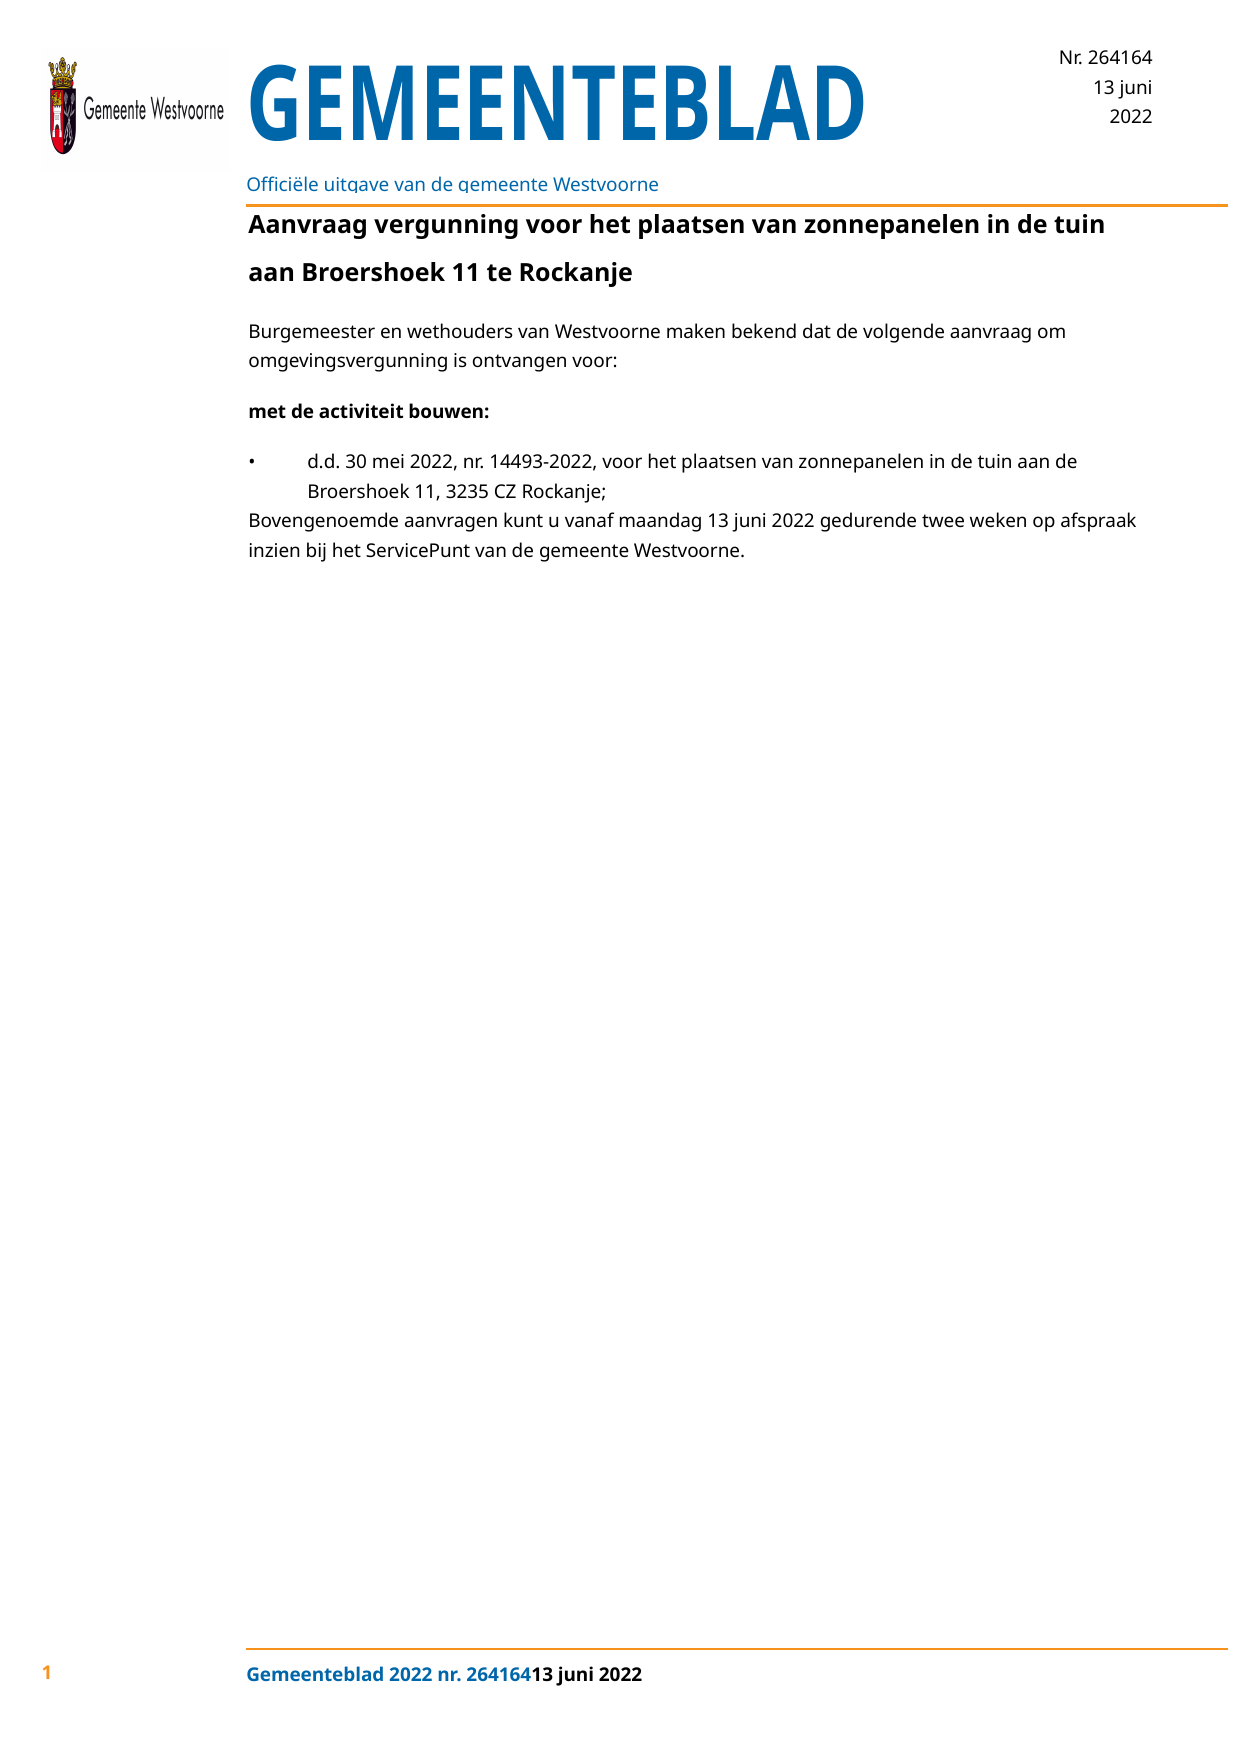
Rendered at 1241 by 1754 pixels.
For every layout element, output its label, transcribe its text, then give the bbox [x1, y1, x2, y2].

text Bovengenoemde aanvragen kunt u vanaf maandag 13 juni 2022 gedurende twee weken op afspraak inzien bij het ServicePunt van de gemeente Westvoorne. [248, 507, 1152, 563]
picture [41, 47, 231, 172]
text met de activiteit bouwen: [248, 398, 1152, 424]
text Burgemeester en wethouders van Westvoorne maken bekend dat de volgende aanvraag om omgevingsvergunning is ontvangen voor: [248, 318, 1152, 373]
list d.d. 30 mei 2022, nr. 14493-2022, voor het plaatsen van zonnepanelen in de tuin aan de Broershoek 11, 3235 CZ Rockanje; [248, 448, 1152, 504]
text Aanvraag vergunning voor het plaatsen van zonnepanelen in de tuin aan Broershoek 11 te Rockanje [248, 207, 1152, 288]
